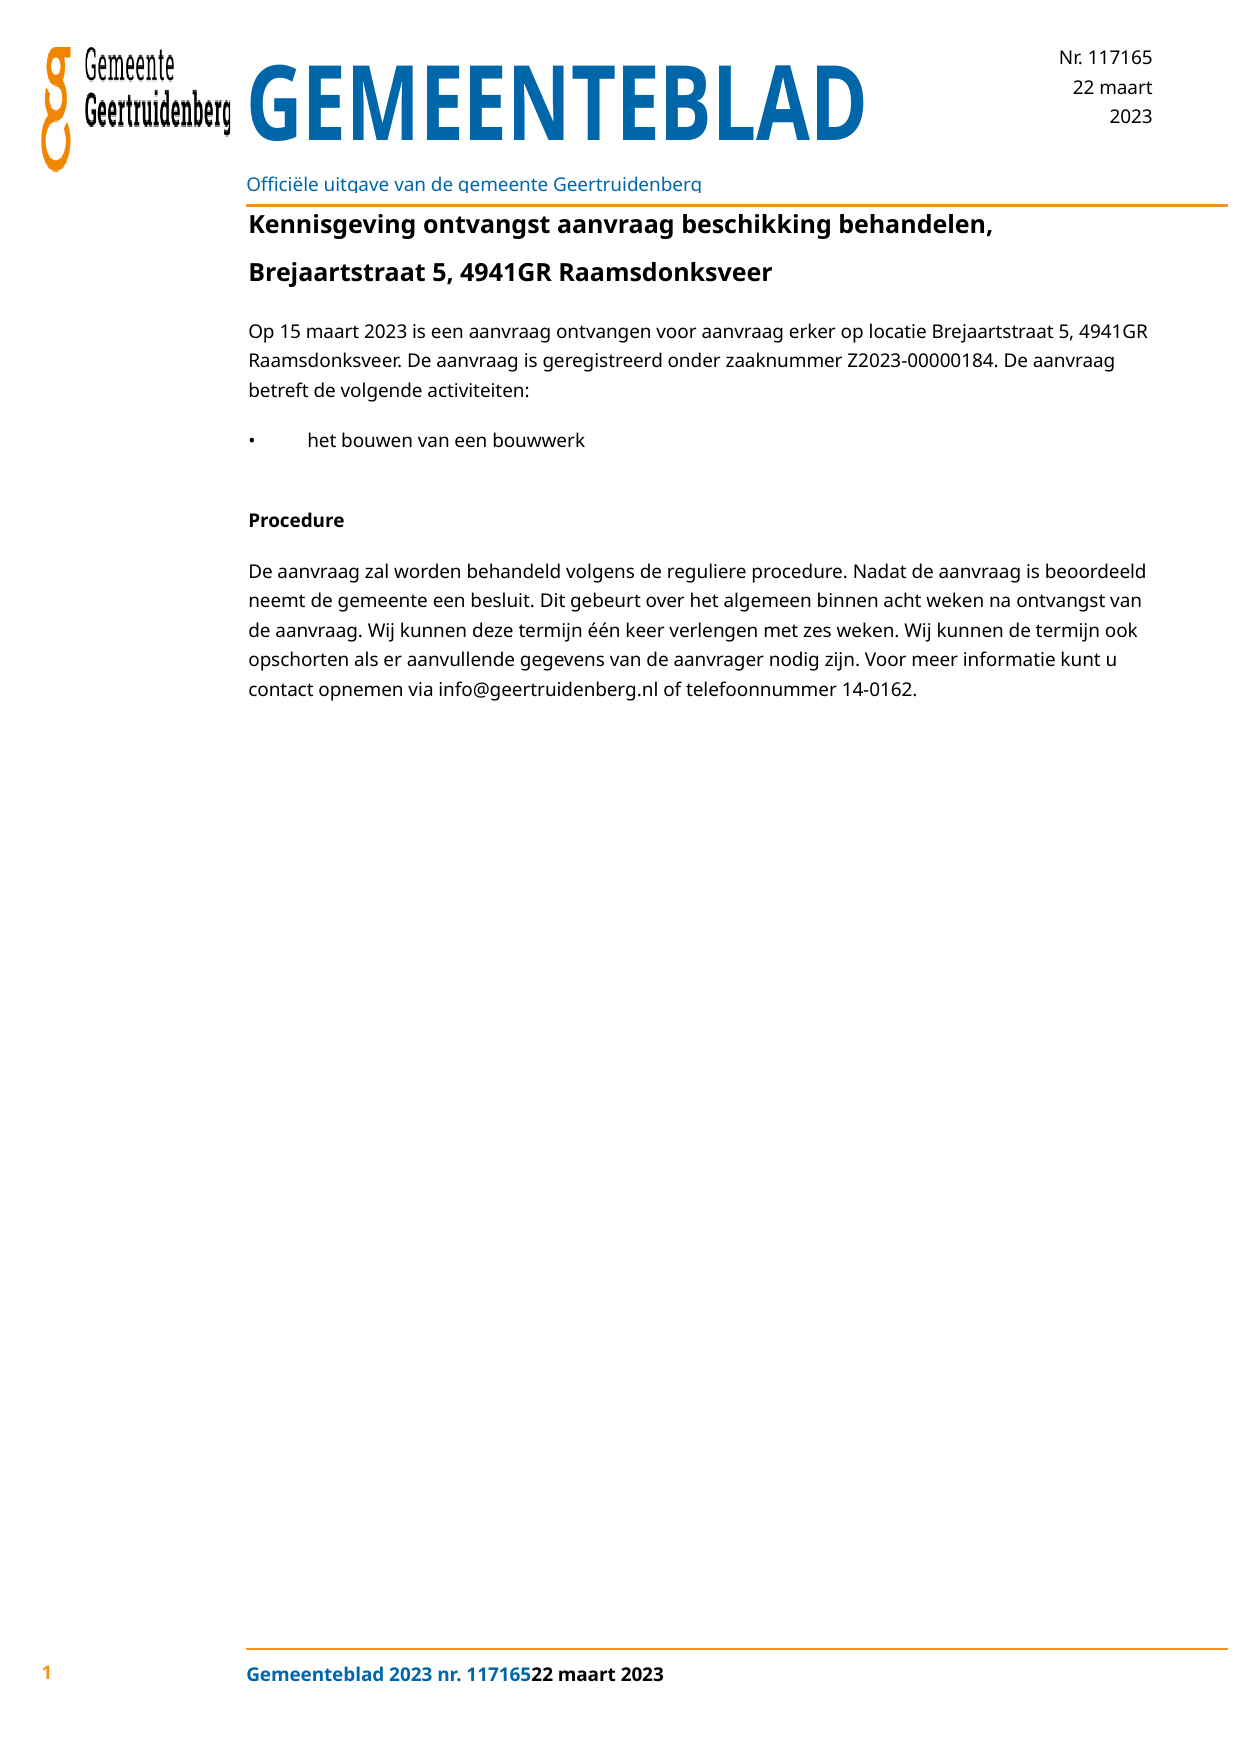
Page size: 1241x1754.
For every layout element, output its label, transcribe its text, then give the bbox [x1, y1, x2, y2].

picture [41, 47, 231, 172]
list het bouwen van een bouwwerk [248, 427, 1152, 453]
text Kennisgeving ontvangst aanvraag beschikking behandelen, Brejaartstraat 5, 4941GR Raamsdonksveer [248, 207, 1152, 288]
text De aanvraag zal worden behandeld volgens de reguliere procedure. Nadat de aanvraag is beoordeeld neemt de gemeente een besluit. Dit gebeurt over het algemeen binnen acht weken na ontvangst van de aanvraag. Wij kunnen deze termijn één keer verlengen met zes weken. Wij kunnen de termijn ook opschorten als er aanvullende gegevens van de aanvrager nodig zijn. Voor meer informatie kunt u contact opnemen via info@geertruidenberg.nl of telefoonnummer 14-0162. [248, 558, 1152, 702]
text Procedure [248, 507, 1152, 533]
text Op 15 maart 2023 is een aanvraag ontvangen voor aanvraag erker op locatie Brejaartstraat 5, 4941GR Raamsdonksveer. De aanvraag is geregistreerd onder zaaknummer Z2023-00000184. De aanvraag betreft de volgende activiteiten: [248, 318, 1152, 403]
